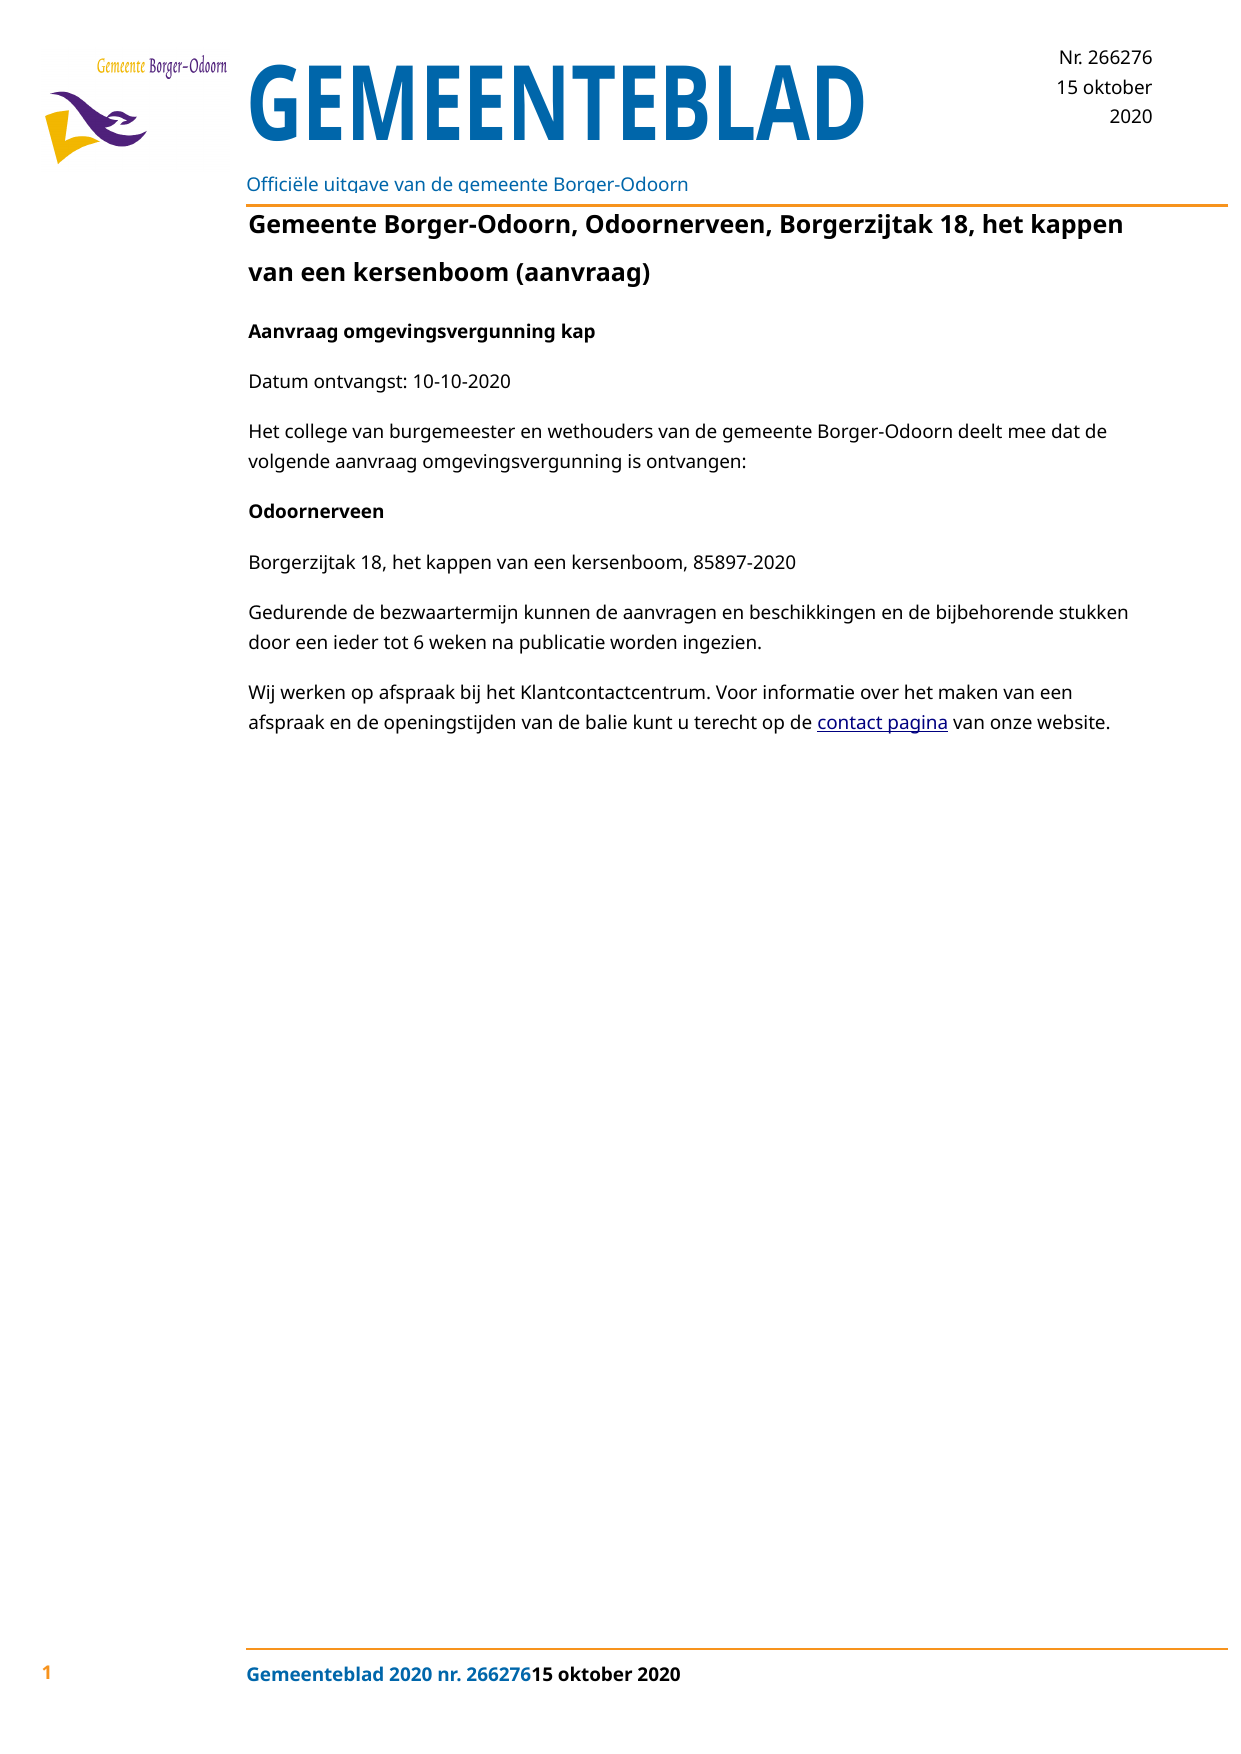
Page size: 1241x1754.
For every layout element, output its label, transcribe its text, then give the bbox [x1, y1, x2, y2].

text Borgerzijtak 18, het kappen van een kersenboom, 85897-2020 [248, 549, 1152, 575]
picture [41, 47, 231, 172]
text Aanvraag omgevingsvergunning kap [248, 318, 1152, 344]
text Odoornerveen [248, 499, 1152, 524]
text Gedurende de bezwaartermijn kunnen de aanvragen en beschikkingen en de bijbehorende stukken door een ieder tot 6 weken na publicatie worden ingezien. [248, 599, 1152, 655]
text Datum ontvangst: 10-10-2020 [248, 368, 1152, 394]
text Gemeente Borger-Odoorn, Odoornerveen, Borgerzijtak 18, het kappen van een kersenboom (aanvraag) [248, 207, 1152, 288]
text Wij werken op afspraak bij het Klantcontactcentrum. Voor informatie over het maken van een afspraak en de openingstijden van de balie kunt u terecht op de contact pagina van onze website. [248, 679, 1152, 735]
text Het college van burgemeester en wethouders van de gemeente Borger-Odoorn deelt mee dat de volgende aanvraag omgevingsvergunning is ontvangen: [248, 419, 1152, 474]
